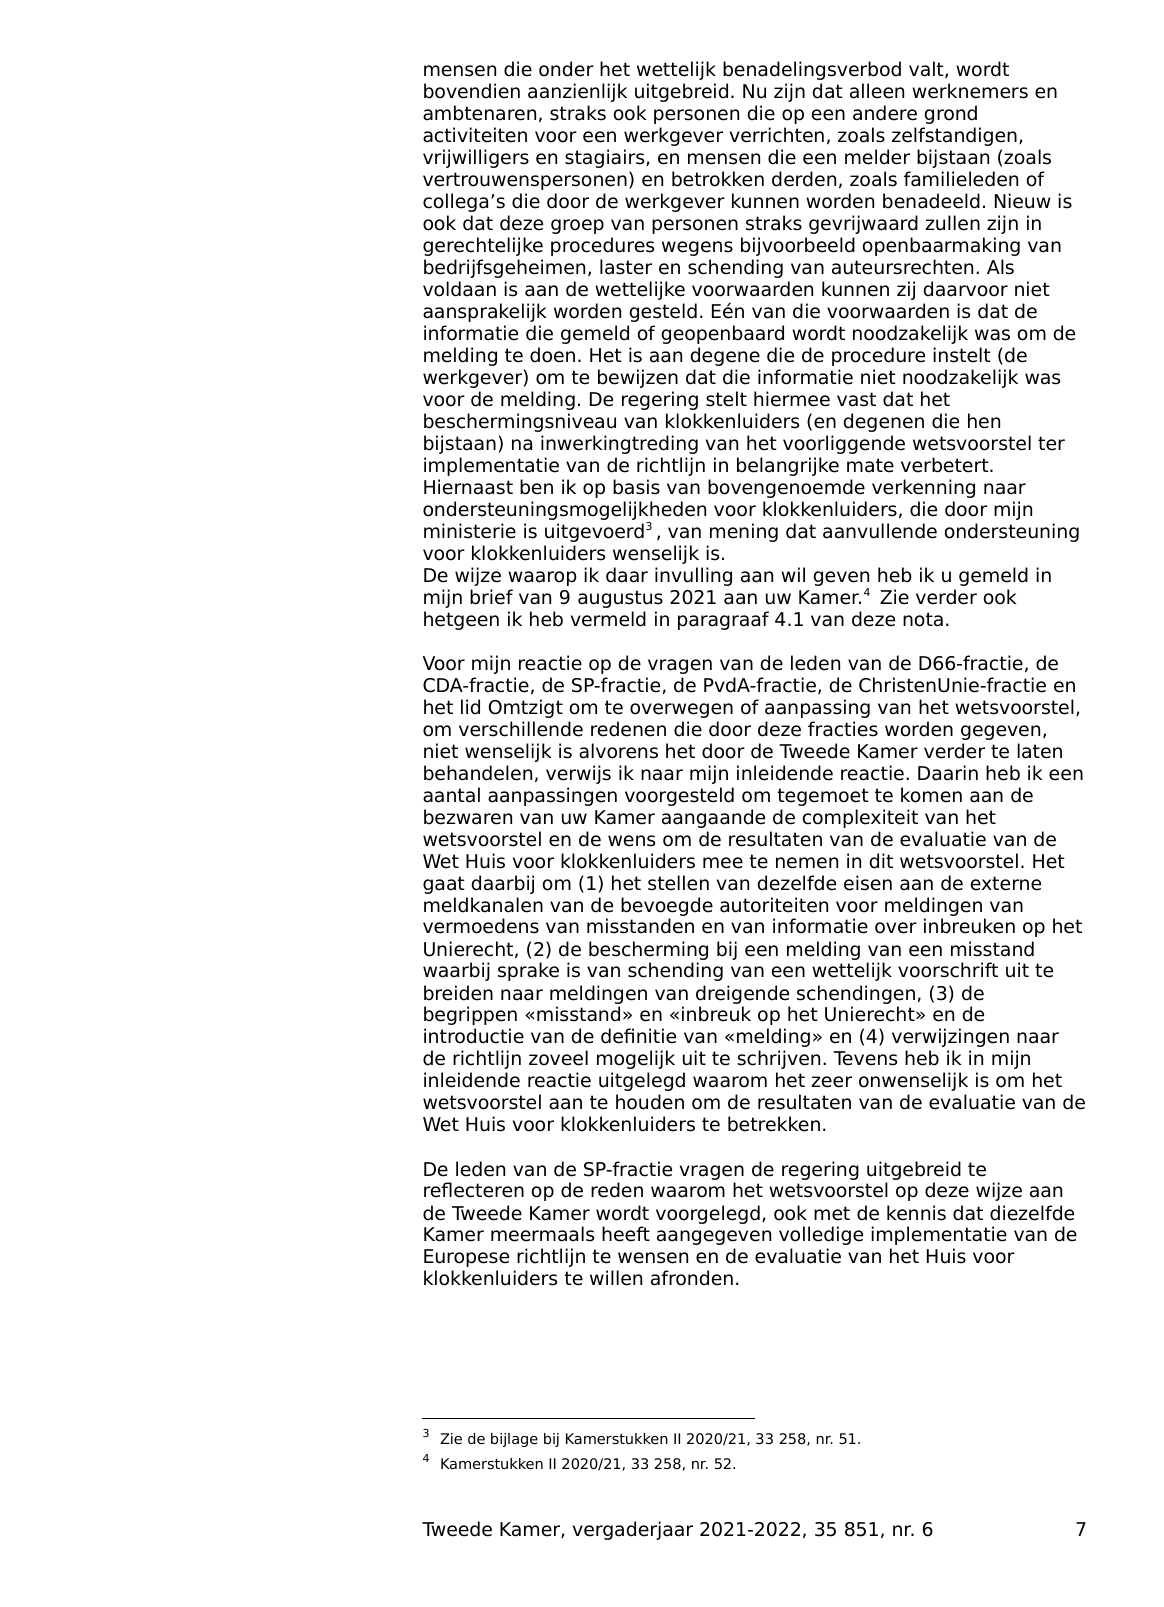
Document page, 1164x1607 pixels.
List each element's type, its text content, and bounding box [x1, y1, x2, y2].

text Kamerstukken II 2020/21, 33 258, nr. 52. [422, 1452, 1087, 1474]
text Zie de bijlage bij Kamerstukken II 2020/21, 33 258, nr. 51. [422, 1427, 1087, 1449]
text De leden van de SP-fractie vragen de regering uitgebreid te reflecteren op de reden waarom het wetsvoorstel op deze wijze aan de Tweede Kamer wordt voorgelegd, ook met de kennis dat diezelfde Kamer meermaals heeft aangegeven volledige implementatie van de Europese richtlijn te wensen en de evaluatie van het Huis voor klokkenluiders te willen afronden. [422, 1158, 1087, 1290]
text Voor mijn reactie op de vragen van de leden van de D66-fractie, de CDA-fractie, de SP-fractie, de PvdA-fractie, de ChristenUnie-fractie en het lid Omtzigt om te overwegen of aanpassing van het wetsvoorstel, om verschillende redenen die door deze fracties worden gegeven, niet wenselijk is alvorens het door de Tweede Kamer verder te laten behandelen, verwijs ik naar mijn inleidende reactie. Daarin heb ik een aantal aanpassingen voorgesteld om tegemoet te komen aan de bezwaren van uw Kamer aangaande de complexiteit van het wetsvoorstel en de wens om de resultaten van de evaluatie van de Wet Huis voor klokkenluiders mee te nemen in dit wetsvoorstel. Het gaat daarbij om (1) het stellen van dezelfde eisen aan de externe meldkanalen van de bevoegde autoriteiten voor meldingen van vermoedens van misstanden en van informatie over inbreuken op het Unierecht, (2) de bescherming bij een melding van een misstand waarbij sprake is van schending van een wettelijk voorschrift uit te breiden naar meldingen van dreigende schendingen, (3) de begrippen «misstand» en «inbreuk op het Unierecht» en de introductie van de definitie van «melding» en (4) verwijzingen naar de richtlijn zoveel mogelijk uit te schrijven. Tevens heb ik in mijn inleidende reactie uitgelegd waarom het zeer onwenselijk is om het wetsvoorstel aan te houden om de resultaten van de evaluatie van de Wet Huis voor klokkenluiders te betrekken. [422, 653, 1087, 1136]
text mensen die onder het wettelijk benadelingsverbod valt, wordt bovendien aanzienlijk uitgebreid. Nu zijn dat alleen werknemers en ambtenaren, straks ook personen die op een andere grond activiteiten voor een werkgever verrichten, zoals zelfstandigen, vrijwilligers en stagiairs, en mensen die een melder bijstaan (zoals vertrouwenspersonen) en betrokken derden, zoals familieleden of collega’s die door de werkgever kunnen worden benadeeld. Nieuw is ook dat deze groep van personen straks gevrijwaard zullen zijn in gerechtelijke procedures wegens bijvoorbeeld openbaarmaking van bedrijfsgeheimen, laster en schending van auteursrechten. Als voldaan is aan de wettelijke voorwaarden kunnen zij daarvoor niet aansprakelijk worden gesteld. Eén van die voorwaarden is dat de informatie die gemeld of geopenbaard wordt noodzakelijk was om de melding te doen. Het is aan degene die de procedure instelt (de werkgever) om te bewijzen dat die informatie niet noodzakelijk was voor de melding. De regering stelt hiermee vast dat het beschermingsniveau van klokkenluiders (en degenen die hen bijstaan) na inwerkingtreding van het voorliggende wetsvoorstel ter implementatie van de richtlijn in belangrijke mate verbetert. Hiernaast ben ik op basis van bovengenoemde verkenning naar ondersteuningsmogelijkheden voor klokkenluiders, die door mijn ministerie is uitgevoerd, van mening dat aanvullende ondersteuning voor klokkenluiders wenselijk is. [422, 59, 1087, 564]
text De wijze waarop ik daar invulling aan wil geven heb ik u gemeld in mijn brief van 9 augustus 2021 aan uw Kamer. Zie verder ook hetgeen ik heb vermeld in paragraaf 4.1 van deze nota. [422, 564, 1087, 631]
